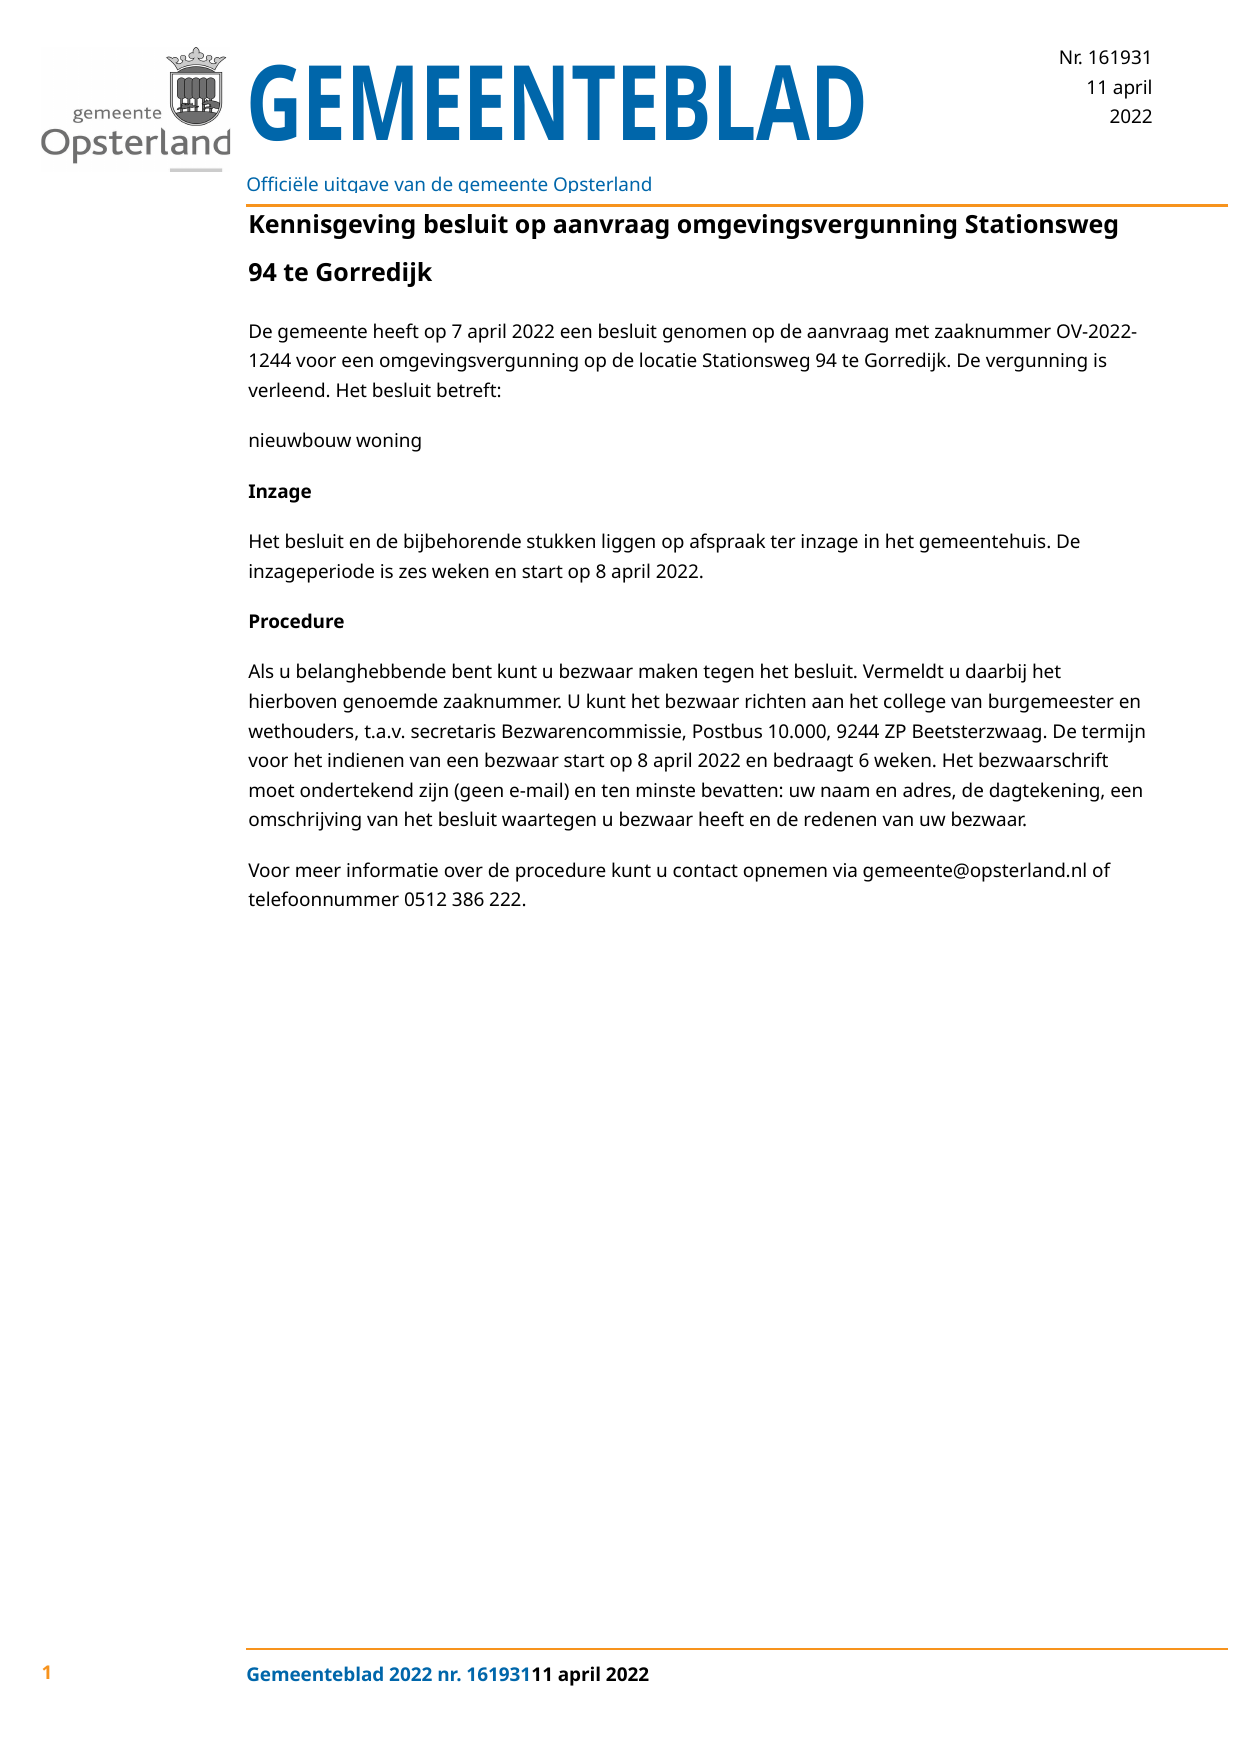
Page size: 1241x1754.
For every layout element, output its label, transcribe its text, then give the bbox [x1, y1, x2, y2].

text Het besluit en de bijbehorende stukken liggen op afspraak ter inzage in het gemeentehuis. De inzageperiode is zes weken en start op 8 april 2022. [248, 528, 1152, 584]
text De gemeente heeft op 7 april 2022 een besluit genomen op de aanvraag met zaaknummer OV-2022-1244 voor een omgevingsvergunning op de locatie Stationsweg 94 te Gorredijk. De vergunning is verleend. Het besluit betreft: [248, 318, 1152, 403]
text Procedure [248, 608, 1152, 634]
text Kennisgeving besluit op aanvraag omgevingsvergunning Stationsweg 94 te Gorredijk [248, 207, 1152, 288]
text Voor meer informatie over de procedure kunt u contact opnemen via gemeente@opsterland.nl of telefoonnummer 0512 386 222. [248, 857, 1152, 912]
text Als u belanghebbende bent kunt u bezwaar maken tegen het besluit. Vermeldt u daarbij het hierboven genoemde zaaknummer. U kunt het bezwaar richten aan het college van burgemeester en wethouders, t.a.v. secretaris Bezwarencommissie, Postbus 10.000, 9244 ZP Beetsterzwaag. De termijn voor het indienen van een bezwaar start op 8 april 2022 en bedraagt 6 weken. Het bezwaarschrift moet ondertekend zijn (geen e-mail) en ten minste bevatten: uw naam en adres, de dagtekening, een omschrijving van het besluit waartegen u bezwaar heeft en de redenen van uw bezwaar. [248, 659, 1152, 832]
text nieuwbouw woning [248, 427, 1152, 453]
picture [41, 47, 231, 172]
text Inzage [248, 478, 1152, 504]
